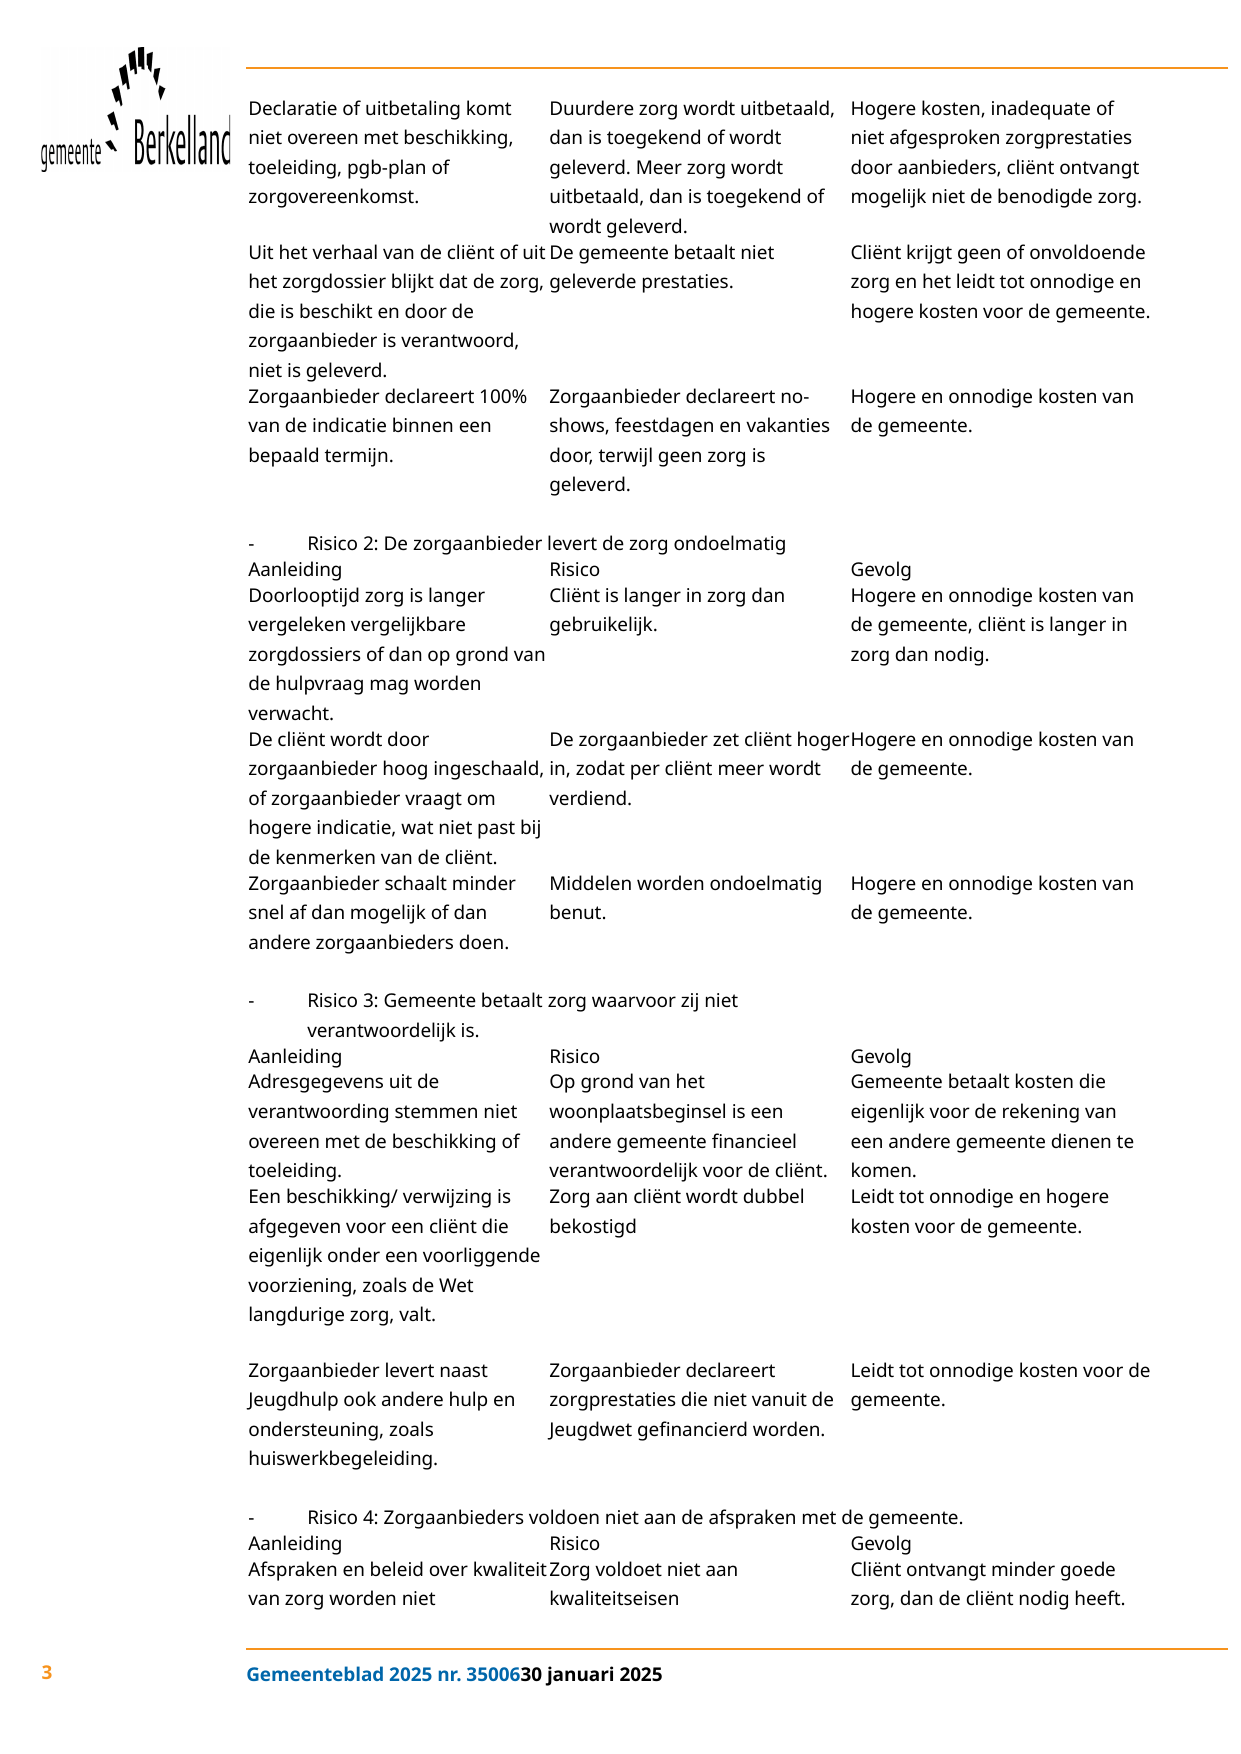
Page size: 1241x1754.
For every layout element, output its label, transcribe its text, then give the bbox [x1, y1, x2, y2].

table_header Risico 4: Zorgaanbieders voldoen niet aan de afspraken met de gemeente. [248, 1504, 1152, 1530]
table_cell Hogere en onnodige kosten van de gemeente. [850, 870, 1152, 955]
table_cell Aanleiding [248, 556, 549, 582]
table_cell Hogere kosten, inadequate of niet afgesproken zorgprestaties door aanbieders, cliënt ontvangt mogelijk niet de benodigde zorg. [850, 95, 1152, 239]
table_cell Duurdere zorg wordt uitbetaald, dan is toegekend of wordt geleverd. Meer zorg wordt uitbetaald, dan is toegekend of wordt geleverd. [549, 95, 850, 239]
table_cell Zorgaanbieder declareert 100% van de indicatie binnen een bepaald termijn. [248, 383, 549, 497]
table_cell De zorgaanbieder zet cliënt hoger in, zodat per cliënt meer wordt verdiend. [549, 726, 850, 870]
table_cell Op grond van het woonplaatsbeginsel is een andere gemeente financieel verantwoordelijk voor de cliënt. [549, 1069, 850, 1183]
picture [41, 47, 231, 172]
table_cell Cliënt is langer in zorg dan gebruikelijk. [549, 582, 850, 726]
table_header Risico 3: Gemeente betaalt zorg waarvoor zij niet verantwoordelijk is. [248, 988, 850, 1043]
table_cell Afspraken en beleid over kwaliteit van zorg worden niet [248, 1556, 549, 1611]
table_cell Hogere en onnodige kosten van de gemeente. [850, 726, 1152, 870]
table_cell Aanleiding [248, 1043, 549, 1069]
table_cell Gevolg [850, 1530, 1152, 1556]
table_cell De gemeente betaalt niet geleverde prestaties. [549, 239, 850, 383]
table_cell Zorg voldoet niet aan kwaliteitseisen [549, 1556, 850, 1611]
table_cell Aanleiding [248, 1530, 549, 1556]
table_cell Hogere en onnodige kosten van de gemeente. [850, 383, 1152, 497]
table_cell Zorgaanbieder levert naast Jeugdhulp ook andere hulp en ondersteuning, zoals huiswerkbegeleiding. [248, 1357, 549, 1471]
table_header Risico 2: De zorgaanbieder levert de zorg ondoelmatig [248, 530, 1152, 556]
table_cell Cliënt ontvangt minder goede zorg, dan de cliënt nodig heeft. [850, 1556, 1152, 1611]
table_cell Een beschikking/ verwijzing is afgegeven voor een cliënt die eigenlijk onder een voorliggende voorziening, zoals de Wet langdurige zorg, valt. [248, 1183, 549, 1357]
table_cell Risico [549, 556, 850, 582]
table_cell Zorgaanbieder schaalt minder snel af dan mogelijk of dan andere zorgaanbieders doen. [248, 870, 549, 955]
table_cell Doorlooptijd zorg is langer vergeleken vergelijkbare zorgdossiers of dan op grond van de hulpvraag mag worden verwacht. [248, 582, 549, 726]
table_cell Gevolg [850, 556, 1152, 582]
table_cell De cliënt wordt door zorgaanbieder hoog ingeschaald, of zorgaanbieder vraagt om hogere indicatie, wat niet past bij de kenmerken van de cliënt. [248, 726, 549, 870]
table_cell Leidt tot onnodige en hogere kosten voor de gemeente. [850, 1183, 1152, 1357]
table_cell Zorgaanbieder declareert zorgprestaties die niet vanuit de Jeugdwet gefinancierd worden. [549, 1357, 850, 1471]
table_header [850, 988, 1152, 1043]
table_cell Leidt tot onnodige kosten voor de gemeente. [850, 1357, 1152, 1471]
table_cell Risico [549, 1043, 850, 1069]
table_cell Hogere en onnodige kosten van de gemeente, cliënt is langer in zorg dan nodig. [850, 582, 1152, 726]
table_cell Gemeente betaalt kosten die eigenlijk voor de rekening van een andere gemeente dienen te komen. [850, 1069, 1152, 1183]
table_cell Declaratie of uitbetaling komt niet overeen met beschikking, toeleiding, pgb-plan of zorgovereenkomst. [248, 95, 549, 239]
table_cell Cliënt krijgt geen of onvoldoende zorg en het leidt tot onnodige en hogere kosten voor de gemeente. [850, 239, 1152, 383]
table_cell Adresgegevens uit de verantwoording stemmen niet overeen met de beschikking of toeleiding. [248, 1069, 549, 1183]
table_cell Gevolg [850, 1043, 1152, 1069]
table_cell Middelen worden ondoelmatig benut. [549, 870, 850, 955]
table_cell Risico [549, 1530, 850, 1556]
table_cell Zorgaanbieder declareert no-shows, feestdagen en vakanties door, terwijl geen zorg is geleverd. [549, 383, 850, 497]
table_cell Zorg aan cliënt wordt dubbel bekostigd [549, 1183, 850, 1357]
table_cell Uit het verhaal van de cliënt of uit het zorgdossier blijkt dat de zorg, die is beschikt en door de zorgaanbieder is verantwoord, niet is geleverd. [248, 239, 549, 383]
